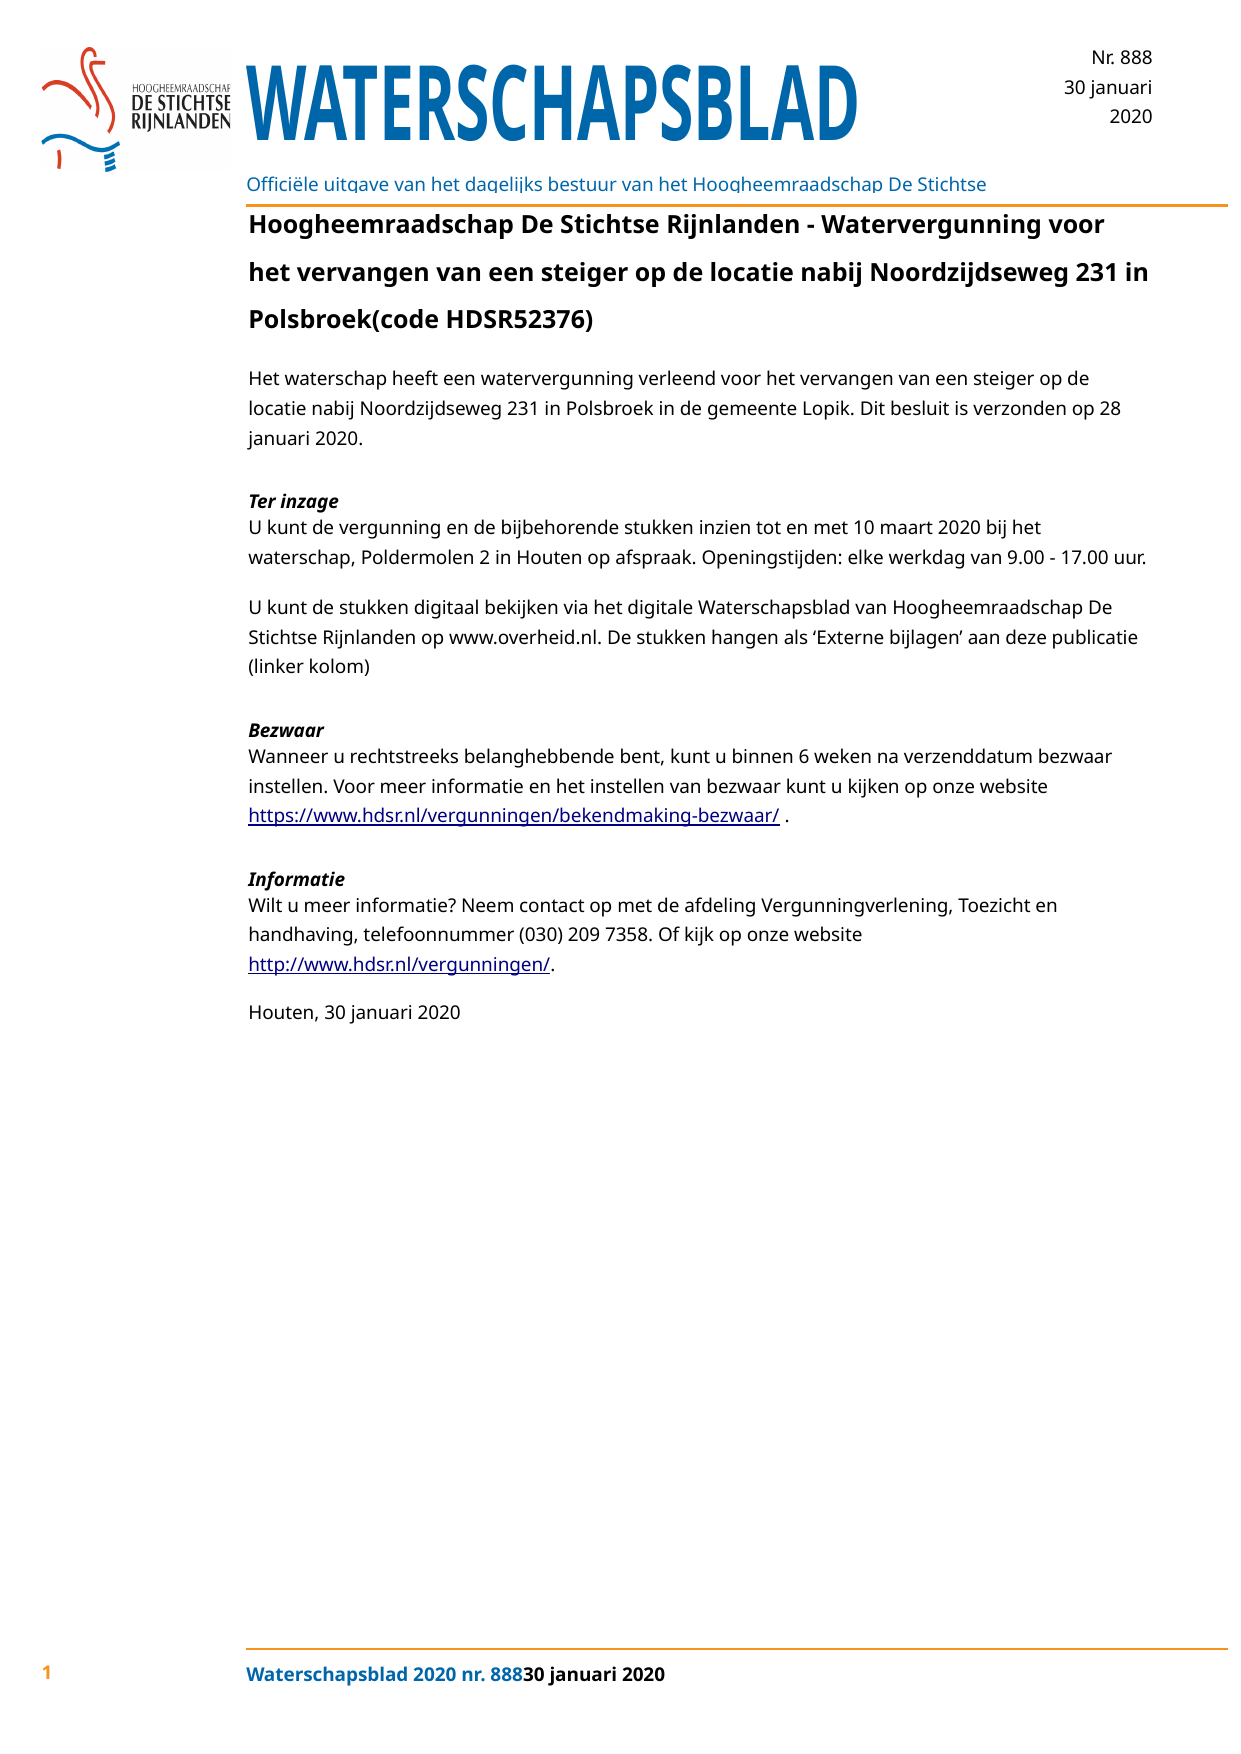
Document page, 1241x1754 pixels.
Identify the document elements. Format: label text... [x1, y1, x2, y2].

text Houten, 30 januari 2020 [248, 999, 1152, 1025]
text U kunt de stukken digitaal bekijken via het digitale Waterschapsblad van Hoogheemraadschap De Stichtse Rijnlanden op www.overheid.nl. De stukken hangen als ‘Externe bijlagen’ aan deze publicatie (linker kolom) [248, 594, 1152, 679]
text Ter inzage [248, 489, 1152, 514]
text Wilt u meer informatie? Neem contact op met de afdeling Vergunningverlening, Toezicht en handhaving, telefoonnummer (030) 209 7358. Of kijk op onze website http://www.hdsr.nl/vergunningen/. [248, 892, 1152, 977]
picture [41, 47, 231, 172]
text Wanneer u rechtstreeks belanghebbende bent, kunt u binnen 6 weken na verzenddatum bezwaar instellen. Voor meer informatie en het instellen van bezwaar kunt u kijken op onze website https://www.hdsr.nl/vergunningen/bekendmaking-bezwaar/ . [248, 743, 1152, 828]
text Bezwaar [248, 717, 1152, 743]
text Hoogheemraadschap De Stichtse Rijnlanden - Watervergunning voor het vervangen van een steiger op de locatie nabij Noordzijdseweg 231 in Polsbroek(code HDSR52376) [248, 207, 1152, 336]
text U kunt de vergunning en de bijbehorende stukken inzien tot en met 10 maart 2020 bij het waterschap, Poldermolen 2 in Houten op afspraak. Openingstijden: elke werkdag van 9.00 - 17.00 uur. [248, 514, 1152, 570]
text Het waterschap heeft een watervergunning verleend voor het vervangen van een steiger op de locatie nabij Noordzijdseweg 231 in Polsbroek in de gemeente Lopik. Dit besluit is verzonden op 28 januari 2020. [248, 366, 1152, 450]
text Informatie [248, 866, 1152, 892]
